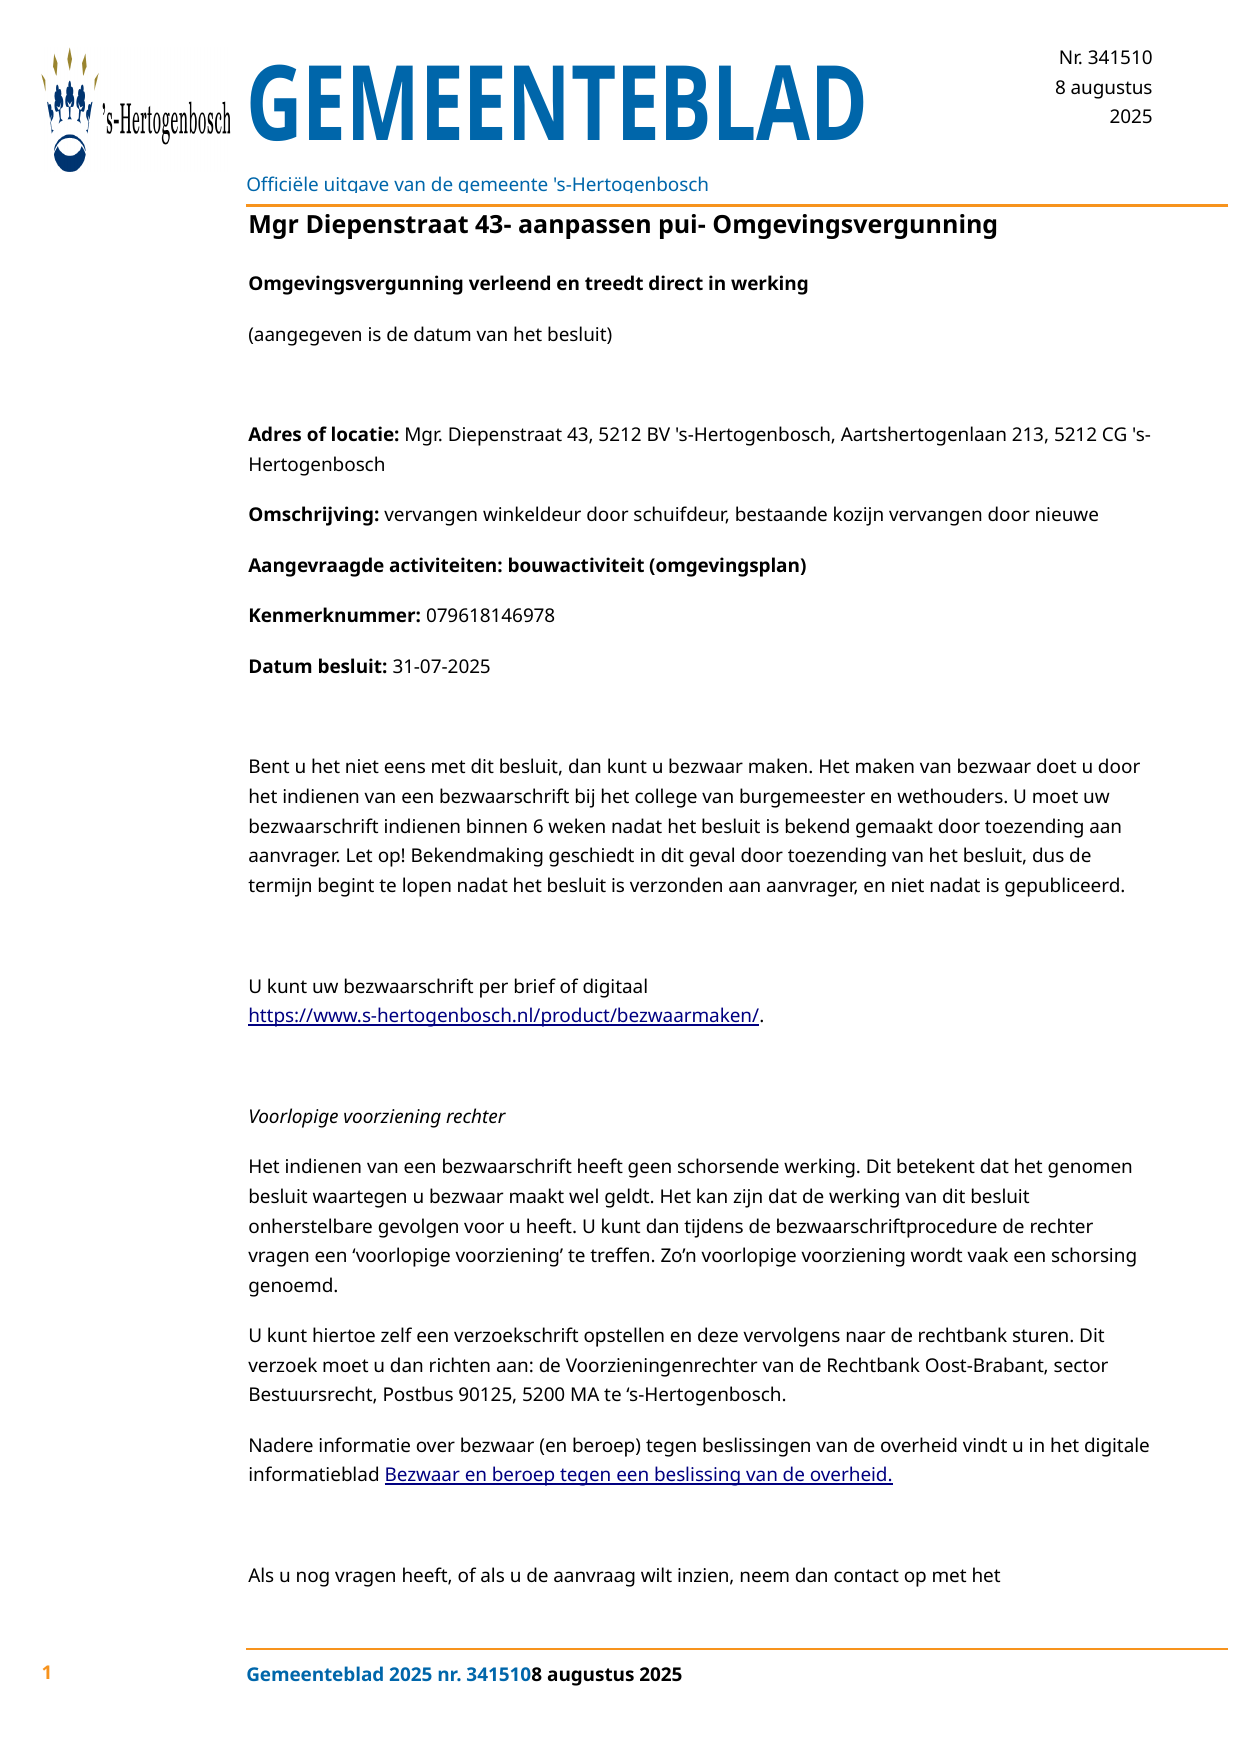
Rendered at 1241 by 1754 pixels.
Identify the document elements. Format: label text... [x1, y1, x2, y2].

text Nadere informatie over bezwaar (en beroep) tegen beslissingen van de overheid vindt u in het digitale informatieblad Bezwaar en beroep tegen een beslissing van de overheid. [248, 1432, 1152, 1487]
text Bent u het niet eens met dit besluit, dan kunt u bezwaar maken. Het maken van bezwaar doet u door het indienen van een bezwaarschrift bij het college van burgemeester en wethouders. U moet uw bezwaarschrift indienen binnen 6 weken nadat het besluit is bekend gemaakt door toezending aan aanvrager. Let op! Bekendmaking geschiedt in dit geval door toezending van het besluit, dus de termijn begint te lopen nadat het besluit is verzonden aan aanvrager, en niet nadat is gepubliceerd. [248, 754, 1152, 898]
text Datum besluit: 31-07-2025 [248, 653, 1152, 678]
text Voorlopige voorziening rechter [248, 1103, 1152, 1129]
text U kunt hiertoe zelf een verzoekschrift opstellen en deze vervolgens naar de rechtbank sturen. Dit verzoek moet u dan richten aan: de Voorzieningenrechter van de Rechtbank Oost-Brabant, sector Bestuursrecht, Postbus 90125, 5200 MA te ‘s-Hertogenbosch. [248, 1322, 1152, 1407]
picture [41, 47, 231, 172]
text Als u nog vragen heeft, of als u de aanvraag wilt inzien, neem dan contact op met het [248, 1562, 1152, 1588]
text (aangegeven is de datum van het besluit) [248, 321, 1152, 346]
text U kunt uw bezwaarschrift per brief of digitaal https://www.s-hertogenbosch.nl/product/bezwaarmaken/. [248, 973, 1152, 1028]
text Mgr Diepenstraat 43- aanpassen pui- Omgevingsvergunning [248, 207, 1152, 241]
text Omschrijving: vervangen winkeldeur door schuifdeur, bestaande kozijn vervangen door nieuwe [248, 502, 1152, 527]
text Omgevingsvergunning verleend en treedt direct in werking [248, 270, 1152, 296]
text Adres of locatie: Mgr. Diepenstraat 43, 5212 BV 's-Hertogenbosch, Aartshertogenlaan 213, 5212 CG 's-Hertogenbosch [248, 422, 1152, 477]
text Kenmerknummer: 079618146978 [248, 602, 1152, 628]
text Het indienen van een bezwaarschrift heeft geen schorsende werking. Dit betekent dat het genomen besluit waartegen u bezwaar maakt wel geldt. Het kan zijn dat de werking van dit besluit onherstelbare gevolgen voor u heeft. U kunt dan tijdens de bezwaarschriftprocedure de rechter vragen een ‘voorlopige voorziening’ te treffen. Zo’n voorlopige voorziening wordt vaak een schorsing genoemd. [248, 1154, 1152, 1298]
text Aangevraagde activiteiten: bouwactiviteit (omgevingsplan) [248, 552, 1152, 578]
